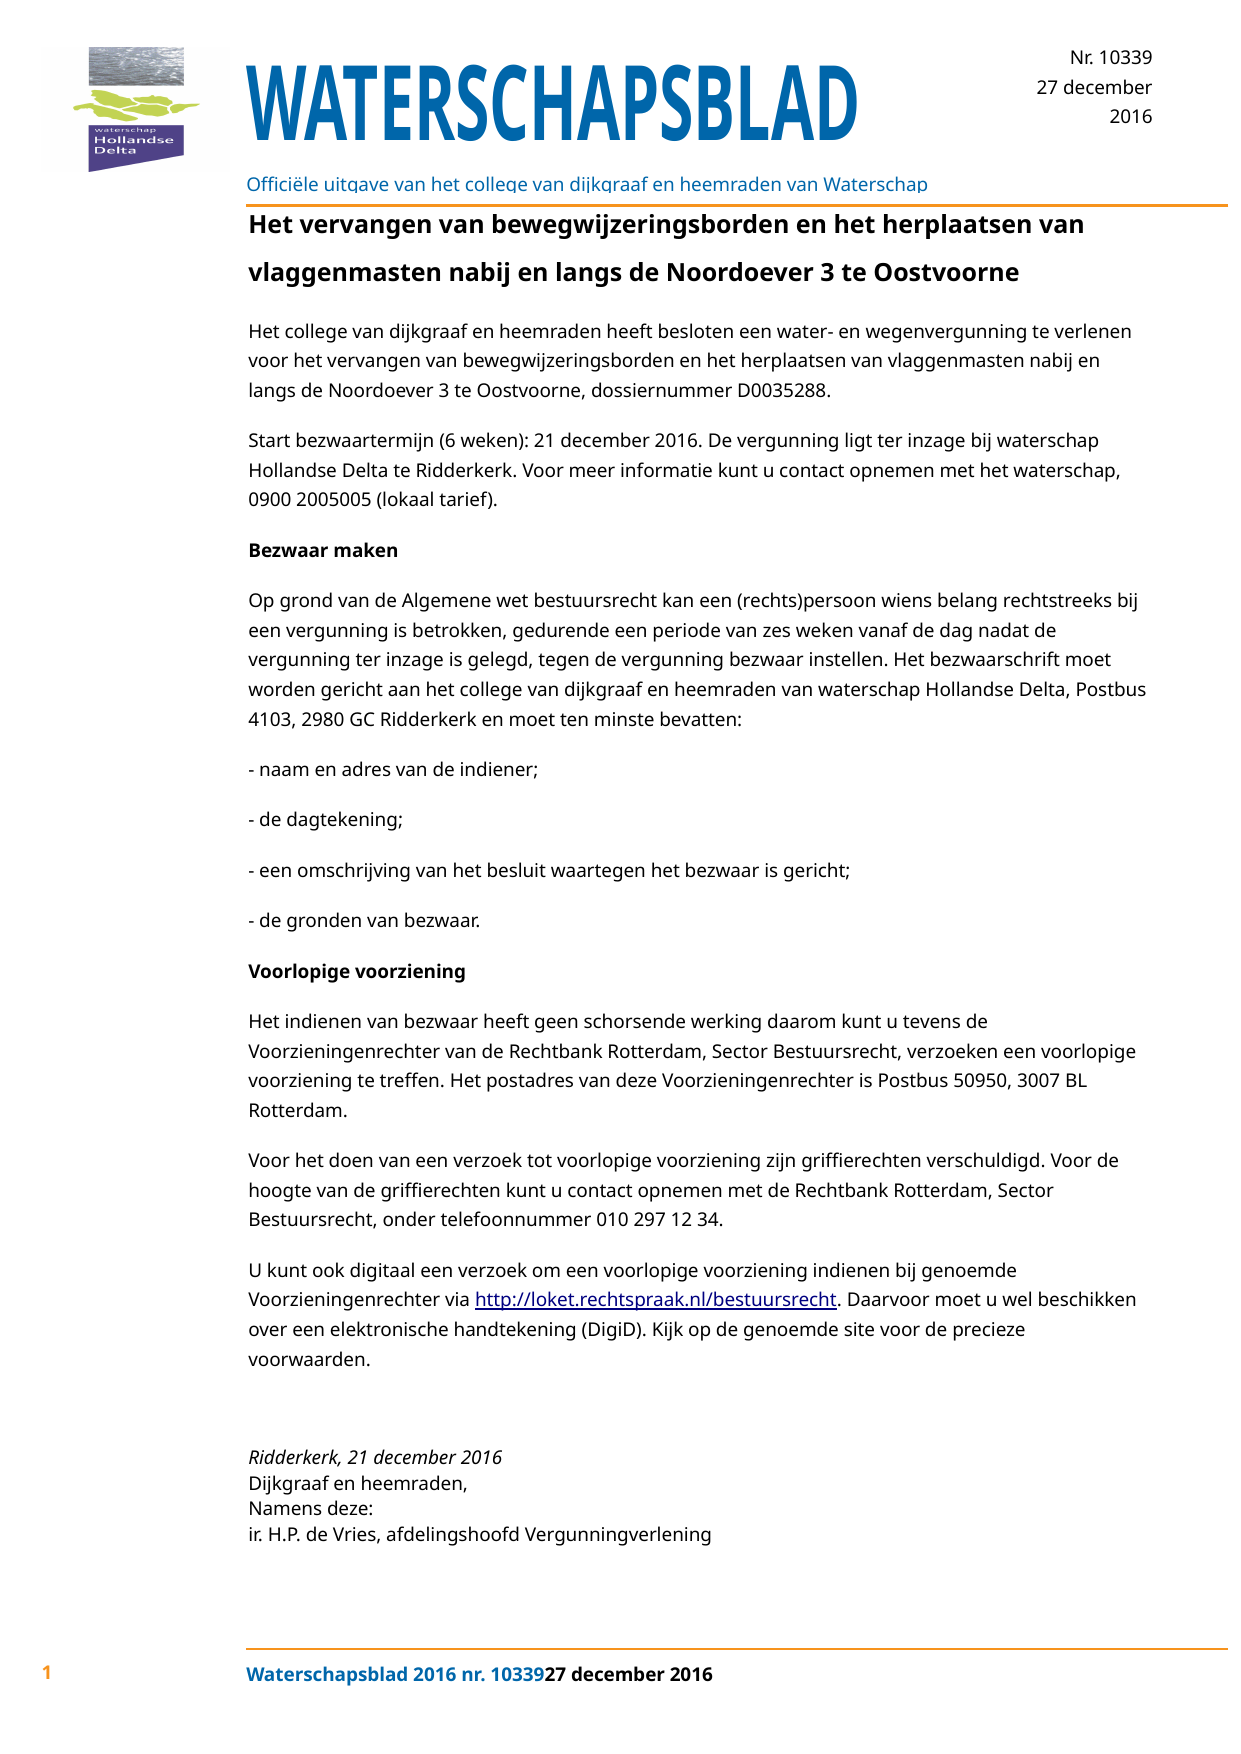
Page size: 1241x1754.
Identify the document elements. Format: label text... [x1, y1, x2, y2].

text Op grond van de Algemene wet bestuursrecht kan een (rechts)persoon wiens belang rechtstreeks bij een vergunning is betrokken, gedurende een periode van zes weken vanaf de dag nadat de vergunning ter inzage is gelegd, tegen de vergunning bezwaar instellen. Het bezwaarschrift moet worden gericht aan het college van dijkgraaf en heemraden van waterschap Hollandse Delta, Postbus 4103, 2980 GC Ridderkerk en moet ten minste bevatten: [248, 587, 1152, 732]
picture [41, 47, 231, 172]
text Het indienen van bezwaar heeft geen schorsende werking daarom kunt u tevens de Voorzieningenrechter van de Rechtbank Rotterdam, Sector Bestuursrecht, verzoeken een voorlopige voorziening te treffen. Het postadres van deze Voorzieningenrechter is Postbus 50950, 3007 BL Rotterdam. [248, 1008, 1152, 1123]
text Het college van dijkgraaf en heemraden heeft besloten een water- en wegenvergunning te verlenen voor het vervangen van bewegwijzeringsborden en het herplaatsen van vlaggenmasten nabij en langs de Noordoever 3 te Oostvoorne, dossiernummer D0035288. [248, 318, 1152, 403]
text Ridderkerk, 21 december 2016 [248, 1444, 1152, 1470]
text Voorlopige voorziening [248, 958, 1152, 984]
text - een omschrijving van het besluit waartegen het bezwaar is gericht; [248, 857, 1152, 883]
text U kunt ook digitaal een verzoek om een voorlopige voorziening indienen bij genoemde Voorzieningenrechter via http://loket.rechtspraak.nl/bestuursrecht. Daarvoor moet u wel beschikken over een elektronische handtekening (DigiD). Kijk op de genoemde site voor de precieze voorwaarden. [248, 1257, 1152, 1372]
text Bezwaar maken [248, 537, 1152, 563]
text Start bezwaartermijn (6 weken): 21 december 2016. De vergunning ligt ter inzage bij waterschap Hollandse Delta te Ridderkerk. Voor meer informatie kunt u contact opnemen met het waterschap, 0900 2005005 (lokaal tarief). [248, 427, 1152, 512]
text - naam en adres van de indiener; [248, 756, 1152, 782]
text Het vervangen van bewegwijzeringsborden en het herplaatsen van vlaggenmasten nabij en langs de Noordoever 3 te Oostvoorne [248, 207, 1152, 288]
text ir. H.P. de Vries, afdelingshoofd Vergunningverlening [248, 1521, 1152, 1547]
text Voor het doen van een verzoek tot voorlopige voorziening zijn griffierechten verschuldigd. Voor de hoogte van de griffierechten kunt u contact opnemen met de Rechtbank Rotterdam, Sector Bestuursrecht, onder telefoonnummer 010 297 12 34. [248, 1147, 1152, 1232]
text - de dagtekening; [248, 807, 1152, 832]
text Namens deze: [248, 1496, 1152, 1521]
text Dijkgraaf en heemraden, [248, 1470, 1152, 1496]
text - de gronden van bezwaar. [248, 907, 1152, 933]
